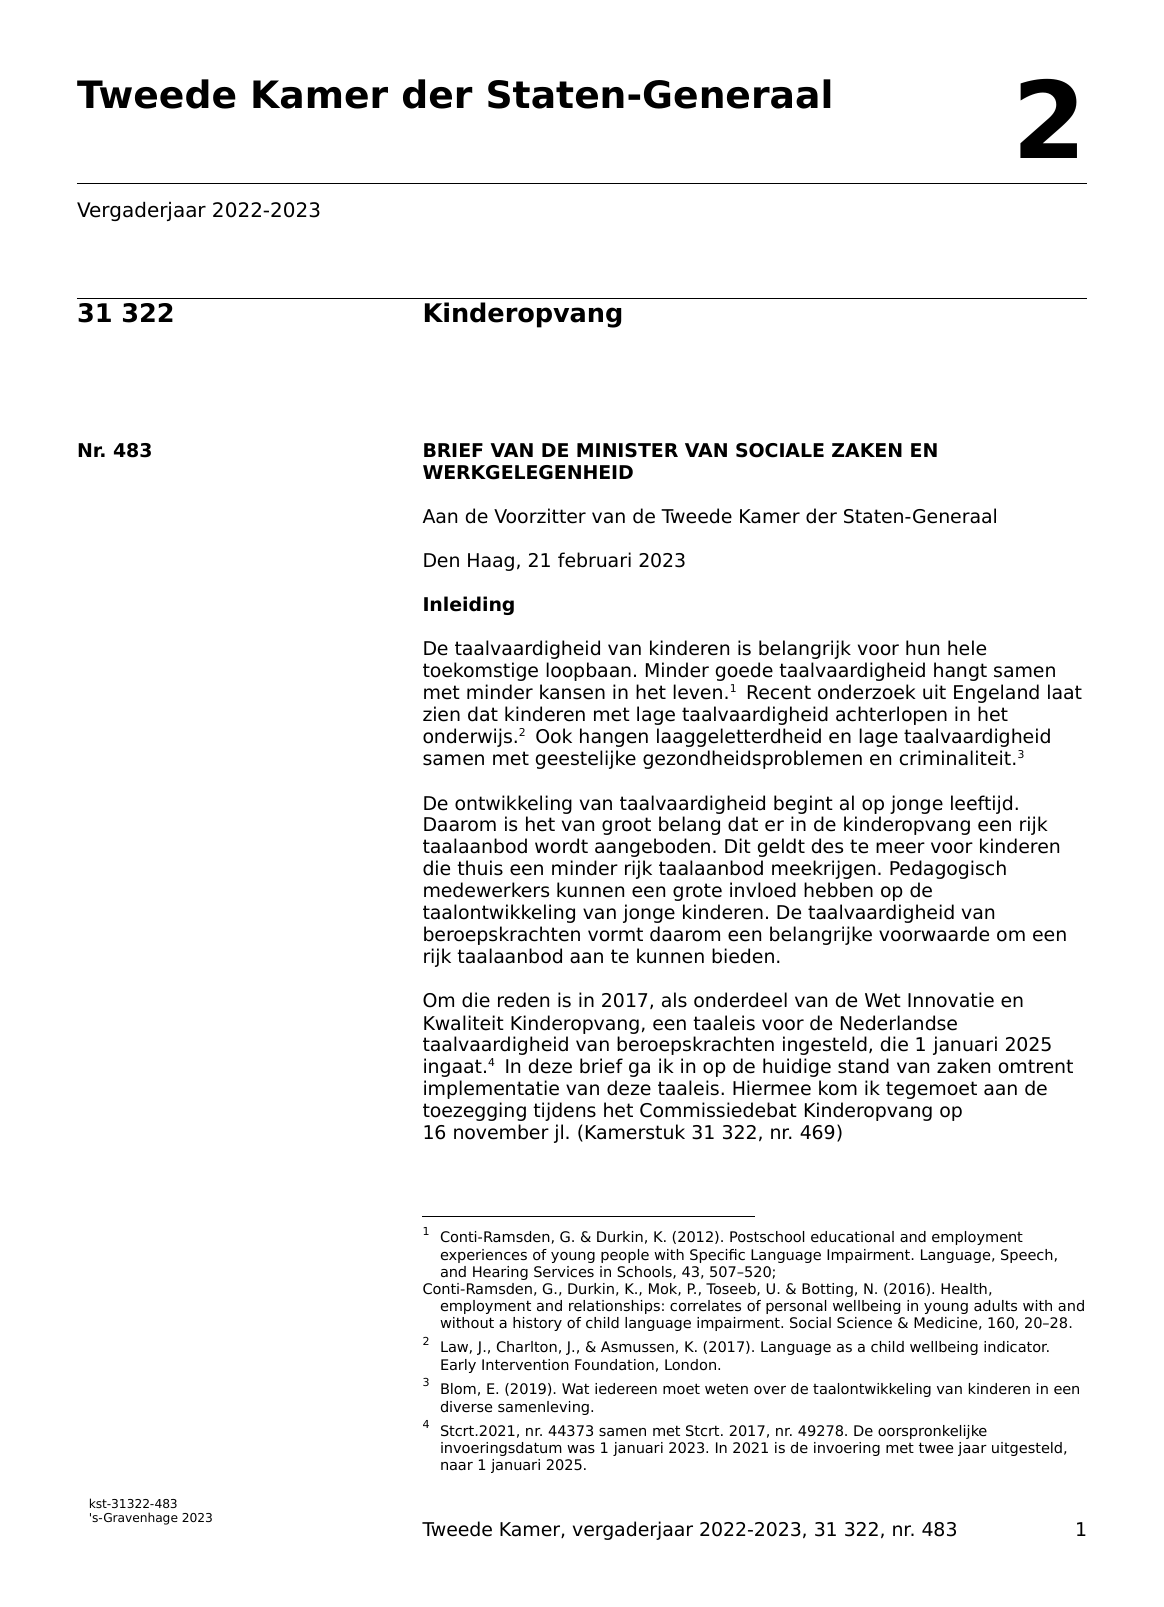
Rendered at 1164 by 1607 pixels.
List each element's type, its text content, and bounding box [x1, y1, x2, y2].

text De taalvaardigheid van kinderen is belangrijk voor hun hele toekomstige loopbaan. Minder goede taalvaardigheid hangt samen met minder kansen in het leven. Recent onderzoek uit Engeland laat zien dat kinderen met lage taalvaardigheid achterlopen in het onderwijs. Ook hangen laaggeletterdheid en lage taalvaardigheid samen met geestelijke gezondheidsproblemen en criminaliteit. [422, 638, 1087, 770]
text Blom, E. (2019). Wat iedereen moet weten over de taalontwikkeling van kinderen in een diverse samenleving. [422, 1377, 1087, 1416]
text Law, J., Charlton, J., & Asmussen, K. (2017). Language as a child wellbeing indicator. Early Intervention Foundation, London. [422, 1335, 1087, 1374]
subtitle 31 322 Kinderopvang [77, 299, 1087, 329]
table_header Tweede Kamer der Staten-Generaal [77, 59, 886, 183]
table_cell Vergaderjaar 2022-2023 [77, 184, 1087, 298]
subtitle Nr. 483 BRIEF VAN DE MINISTER VAN SOCIALE ZAKEN EN WERKGELEGENHEID [77, 440, 1087, 484]
text Stcrt.2021, nr. 44373 samen met Stcrt. 2017, nr. 49278. De oorspronkelijke invoeringsdatum was 1 januari 2023. In 2021 is de invoering met twee jaar uitgesteld, naar 1 januari 2025. [422, 1418, 1087, 1474]
text Conti-Ramsden, G., Durkin, K., Mok, P., Toseeb, U. & Botting, N. (2016). Health, employment and relationships: correlates of personal wellbeing in young adults with and without a history of child language impairment. Social Science & Medicine, 160, 20–28. [422, 1281, 1087, 1332]
text Den Haag, 21 februari 2023 [422, 550, 1087, 572]
table_header 2 [886, 59, 1087, 183]
text kst-31322-483 [88, 1497, 323, 1511]
subtitle Inleiding [422, 594, 1087, 616]
text Aan de Voorzitter van de Tweede Kamer der Staten-Generaal [422, 506, 1087, 528]
text De ontwikkeling van taalvaardigheid begint al op jonge leeftijd. Daarom is het van groot belang dat er in de kinderopvang een rijk taalaanbod wordt aangeboden. Dit geldt des te meer voor kinderen die thuis een minder rijk taalaanbod meekrijgen. Pedagogisch medewerkers kunnen een grote invloed hebben op de taalontwikkeling van jonge kinderen. De taalvaardigheid van beroepskrachten vormt daarom een belangrijke voorwaarde om een rijk taalaanbod aan te kunnen bieden. [422, 792, 1087, 968]
text 's-Gravenhage 2023 [88, 1511, 323, 1525]
text Conti-Ramsden, G. & Durkin, K. (2012). Postschool educational and employment experiences of young people with Specific Language Impairment. Language, Speech, and Hearing Services in Schools, 43, 507–520; [422, 1225, 1087, 1281]
text Om die reden is in 2017, als onderdeel van de Wet Innovatie en Kwaliteit Kinderopvang, een taaleis voor de Nederlandse taalvaardigheid van beroepskrachten ingesteld, die 1 januari 2025 ingaat. In deze brief ga ik in op de huidige stand van zaken omtrent implementatie van deze taaleis. Hiermee kom ik tegemoet aan de toezegging tijdens het Commissiedebat Kinderopvang op 16 november jl. (Kamerstuk 31 322, nr. 469) [422, 990, 1087, 1144]
